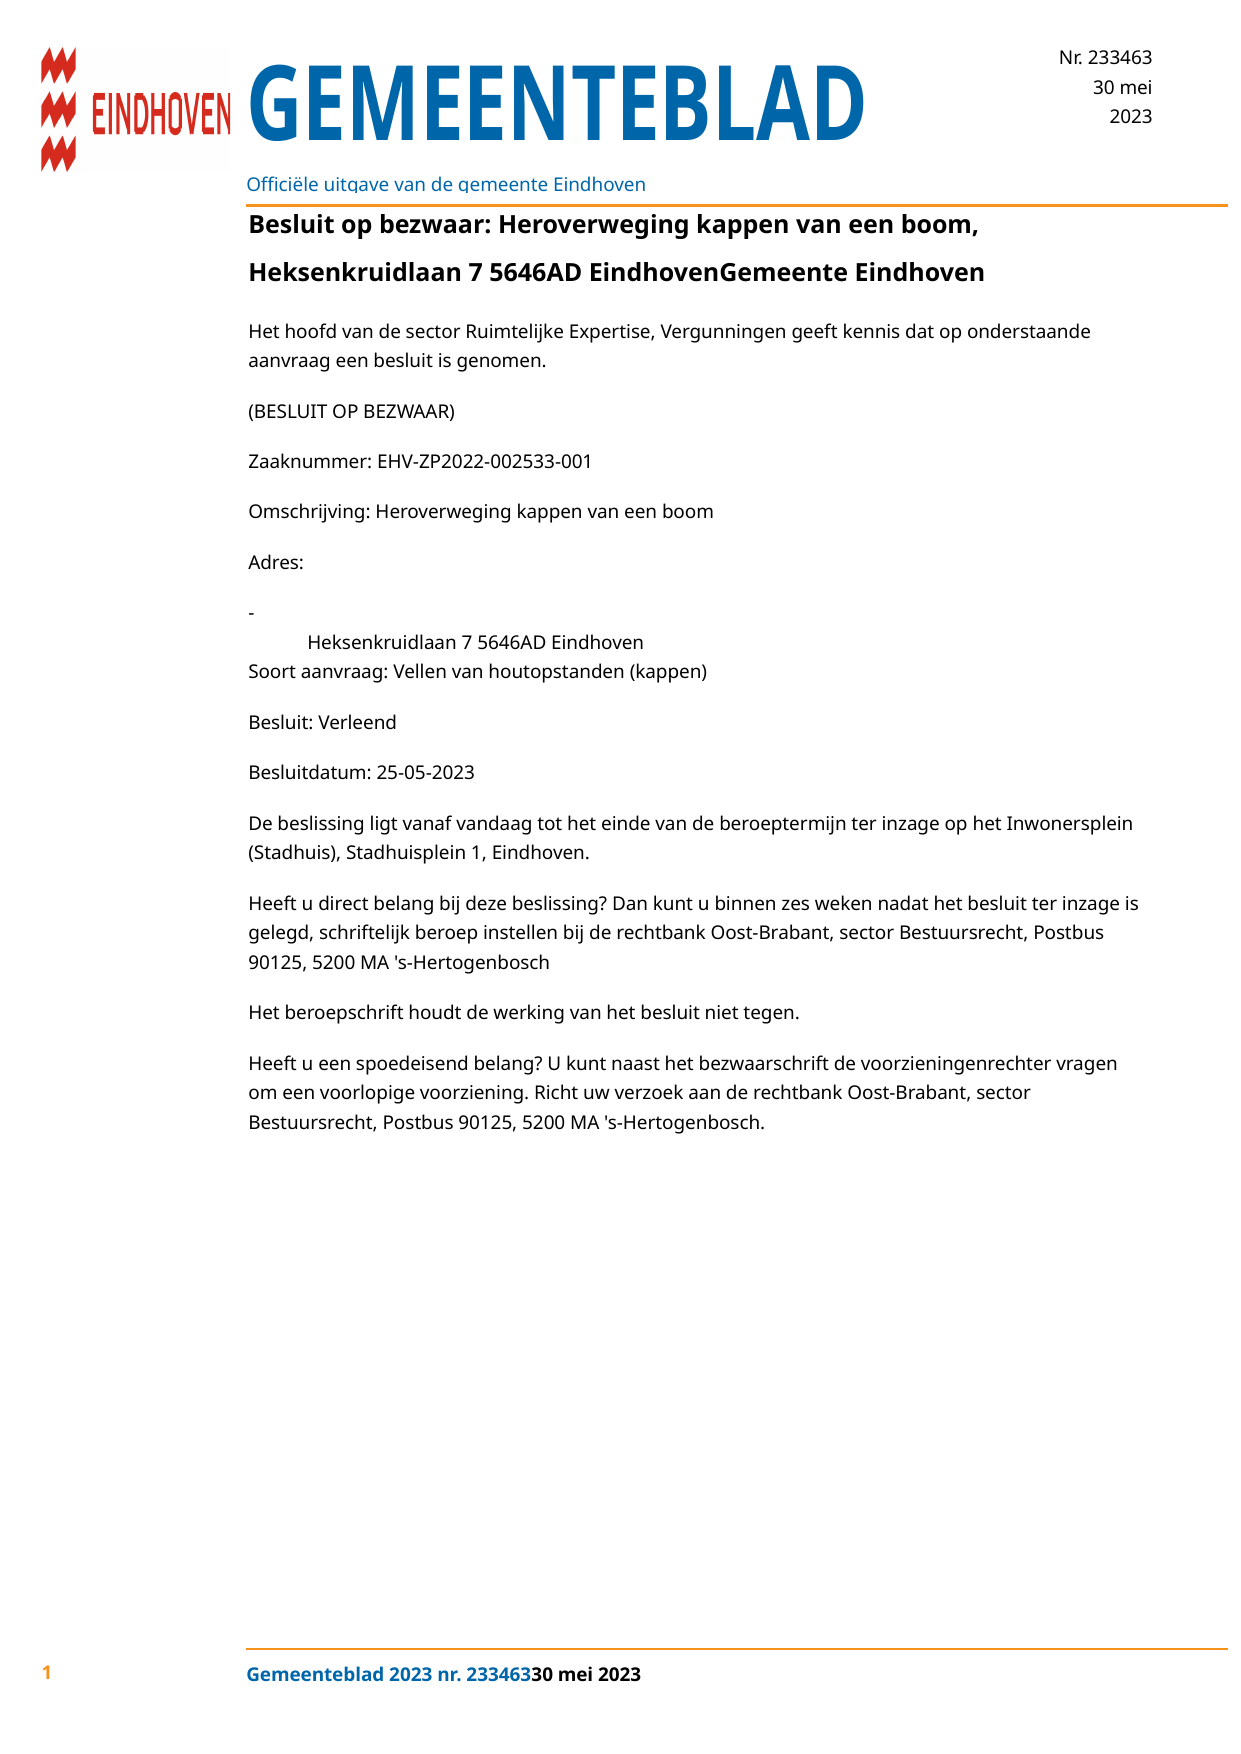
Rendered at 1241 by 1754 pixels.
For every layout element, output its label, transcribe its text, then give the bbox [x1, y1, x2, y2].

text Soort aanvraag: Vellen van houtopstanden (kappen) [248, 659, 1152, 684]
picture [41, 47, 231, 172]
text Besluit op bezwaar: Heroverweging kappen van een boom, Heksenkruidlaan 7 5646AD EindhovenGemeente Eindhoven [248, 207, 1152, 288]
list Heksenkruidlaan 7 5646AD Eindhoven [248, 629, 1152, 655]
text (BESLUIT OP BEZWAAR) [248, 398, 1152, 424]
text De beslissing ligt vanaf vandaag tot het einde van de beroeptermijn ter inzage op het Inwonersplein (Stadhuis), Stadhuisplein 1, Eindhoven. [248, 810, 1152, 865]
text Heeft u direct belang bij deze beslissing? Dan kunt u binnen zes weken nadat het besluit ter inzage is gelegd, schriftelijk beroep instellen bij de rechtbank Oost-Brabant, sector Bestuursrecht, Postbus 90125, 5200 MA 's-Hertogenbosch [248, 890, 1152, 975]
text Besluitdatum: 25-05-2023 [248, 759, 1152, 785]
text Het beroepschrift houdt de werking van het besluit niet tegen. [248, 999, 1152, 1025]
text Adres: [248, 549, 1152, 575]
text Zaaknummer: EHV-ZP2022-002533-001 [248, 448, 1152, 474]
text Omschrijving: Heroverweging kappen van een boom [248, 499, 1152, 524]
text Besluit: Verleend [248, 709, 1152, 735]
text Het hoofd van de sector Ruimtelijke Expertise, Vergunningen geeft kennis dat op onderstaande aanvraag een besluit is genomen. [248, 318, 1152, 373]
text Heeft u een spoedeisend belang? U kunt naast het bezwaarschrift de voorzieningenrechter vragen om een voorlopige voorziening. Richt uw verzoek aan de rechtbank Oost-Brabant, sector Bestuursrecht, Postbus 90125, 5200 MA 's-Hertogenbosch. [248, 1050, 1152, 1135]
